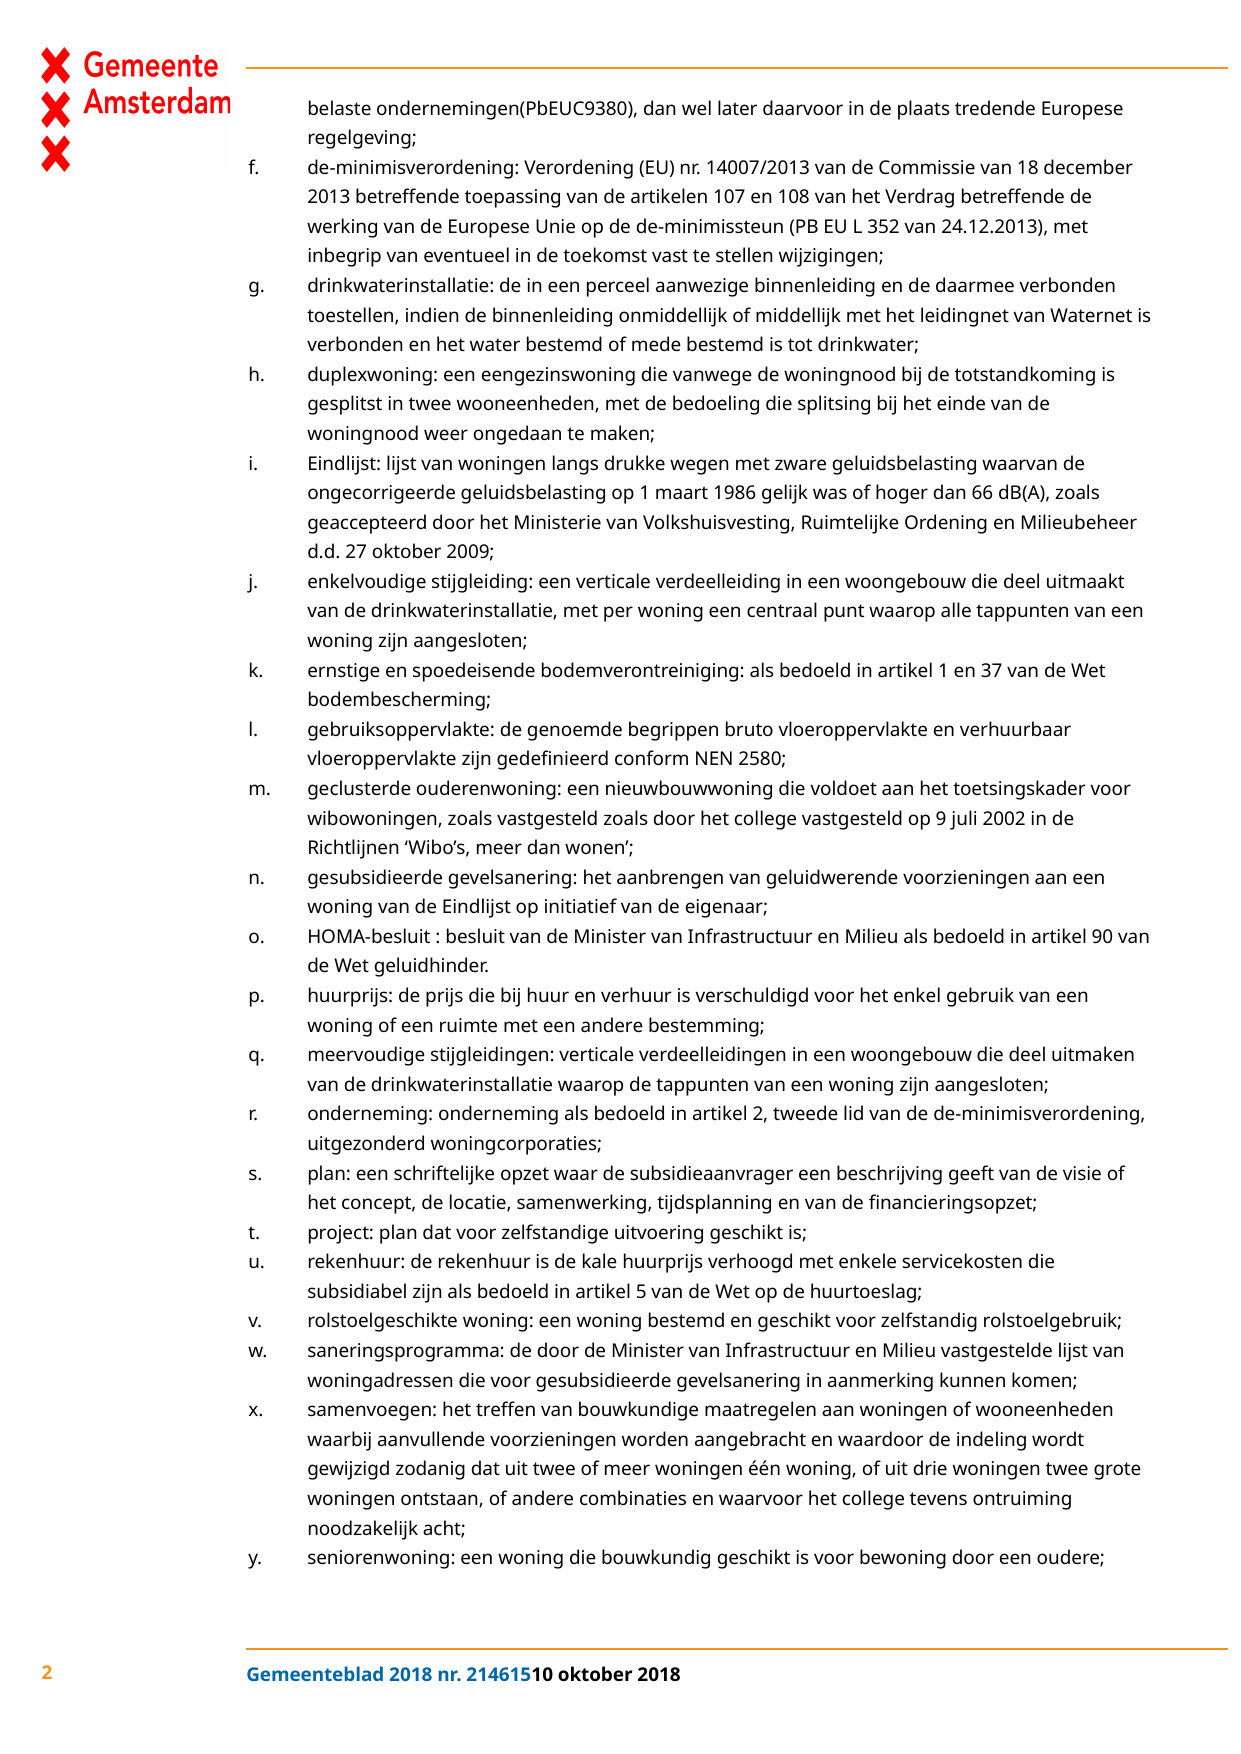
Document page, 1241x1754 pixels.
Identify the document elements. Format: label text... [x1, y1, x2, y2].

list saneringsprogramma: de door de Minister van Infrastructuur en Milieu vastgestelde lijst van woningadressen die voor gesubsidieerde gevelsanering in aanmerking kunnen komen; [248, 1337, 1152, 1393]
list gesubsidieerde gevelsanering: het aanbrengen van geluidwerende voorzieningen aan een woning van de Eindlijst op initiatief van de eigenaar; [248, 864, 1152, 919]
list seniorenwoning: een woning die bouwkundig geschikt is voor bewoning door een oudere; [248, 1544, 1152, 1570]
list rekenhuur: de rekenhuur is de kale huurprijs verhoogd met enkele servicekosten die subsidiabel zijn als bedoeld in artikel 5 van de Wet op de huurtoeslag; [248, 1248, 1152, 1304]
list project: plan dat voor zelfstandige uitvoering geschikt is; [248, 1219, 1152, 1245]
list enkelvoudige stijgleiding: een verticale verdeelleiding in een woongebouw die deel uitmaakt van de drinkwaterinstallatie, met per woning een centraal punt waarop alle tappunten van een woning zijn aangesloten; [248, 568, 1152, 653]
list meervoudige stijgleidingen: verticale verdeelleidingen in een woongebouw die deel uitmaken van de drinkwaterinstallatie waarop de tappunten van een woning zijn aangesloten; [248, 1041, 1152, 1097]
list de-minimisverordening: Verordening (EU) nr. 14007/2013 van de Commissie van 18 december 2013 betreffende toepassing van de artikelen 107 en 108 van het Verdrag betreffende de werking van de Europese Unie op de de-minimissteun (PB EU L 352 van 24.12.2013), met inbegrip van eventueel in de toekomst vast te stellen wijzigingen; [248, 154, 1152, 268]
list HOMA-besluit : besluit van de Minister van Infrastructuur en Milieu als bedoeld in artikel 90 van de Wet geluidhinder. [248, 923, 1152, 978]
list ernstige en spoedeisende bodemverontreiniging: als bedoeld in artikel 1 en 37 van de Wet bodembescherming; [248, 657, 1152, 712]
list gebruiksoppervlakte: de genoemde begrippen bruto vloeroppervlakte en verhuurbaar vloeroppervlakte zijn gedefinieerd conform NEN 2580; [248, 716, 1152, 771]
list drinkwaterinstallatie: de in een perceel aanwezige binnenleiding en de daarmee verbonden toestellen, indien de binnenleiding onmiddellijk of middellijk met het leidingnet van Waternet is verbonden en het water bestemd of mede bestemd is tot drinkwater; [248, 272, 1152, 357]
list geclusterde ouderenwoning: een nieuwbouwwoning die voldoet aan het toetsingskader voor wibowoningen, zoals vastgesteld zoals door het college vastgesteld op 9 juli 2002 in de Richtlijnen ‘Wibo’s, meer dan wonen’; [248, 775, 1152, 860]
list huurprijs: de prijs die bij huur en verhuur is verschuldigd voor het enkel gebruik van een woning of een ruimte met een andere bestemming; [248, 982, 1152, 1038]
list plan: een schriftelijke opzet waar de subsidieaanvrager een beschrijving geeft van de visie of het concept, de locatie, samenwerking, tijdsplanning en van de financieringsopzet; [248, 1160, 1152, 1215]
list duplexwoning: een eengezinswoning die vanwege de woningnood bij de totstandkoming is gesplitst in twee wooneenheden, met de bedoeling die splitsing bij het einde van de woningnood weer ongedaan te maken; [248, 361, 1152, 446]
picture [41, 47, 231, 172]
list belaste ondernemingen(PbEUC9380), dan wel later daarvoor in de plaats tredende Europese regelgeving; [248, 95, 1152, 150]
list rolstoelgeschikte woning: een woning bestemd en geschikt voor zelfstandig rolstoelgebruik; [248, 1308, 1152, 1333]
list Eindlijst: lijst van woningen langs drukke wegen met zware geluidsbelasting waarvan de ongecorrigeerde geluidsbelasting op 1 maart 1986 gelijk was of hoger dan 66 dB(A), zoals geaccepteerd door het Ministerie van Volkshuisvesting, Ruimtelijke Ordening en Milieubeheer d.d. 27 oktober 2009; [248, 450, 1152, 564]
list samenvoegen: het treffen van bouwkundige maatregelen aan woningen of wooneenheden waarbij aanvullende voorzieningen worden aangebracht en waardoor de indeling wordt gewijzigd zodanig dat uit twee of meer woningen één woning, of uit drie woningen twee grote woningen ontstaan, of andere combinaties en waarvoor het college tevens ontruiming noodzakelijk acht; [248, 1396, 1152, 1541]
list onderneming: onderneming als bedoeld in artikel 2, tweede lid van de de-minimisverordening, uitgezonderd woningcorporaties; [248, 1101, 1152, 1156]
